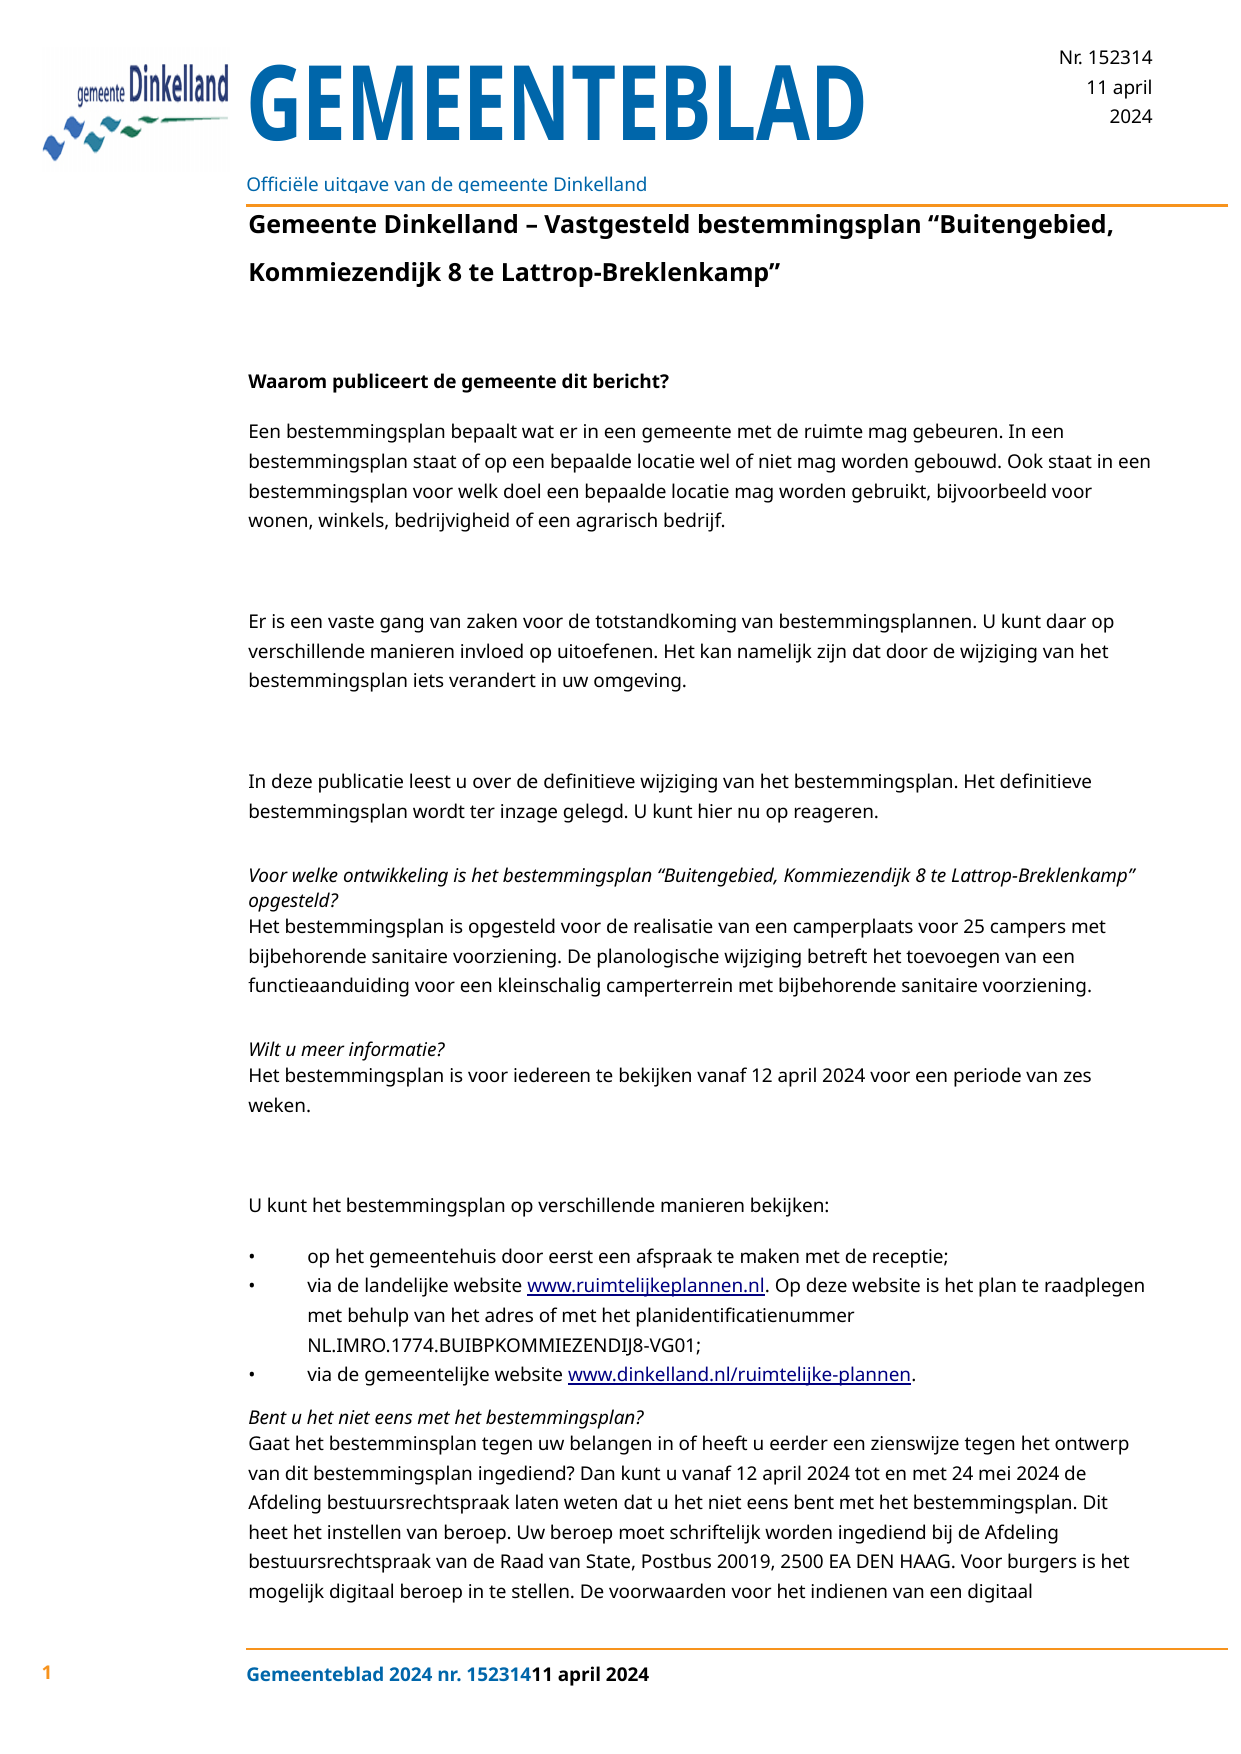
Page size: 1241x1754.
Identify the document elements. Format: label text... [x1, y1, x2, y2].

list via de landelijke website www.ruimtelijkeplannen.nl. Op deze website is het plan te raadplegen met behulp van het adres of met het planidentificatienummer NL.IMRO.1774.BUIBPKOMMIEZENDIJ8-VG01; [248, 1273, 1152, 1357]
text Er is een vaste gang van zaken voor de totstandkoming van bestemmingsplannen. U kunt daar op verschillende manieren invloed op uitoefenen. Het kan namelijk zijn dat door de wijziging van het bestemmingsplan iets verandert in uw omgeving. [248, 608, 1152, 693]
text Een bestemmingsplan bepaalt wat er in een gemeente met de ruimte mag gebeuren. In een bestemmingsplan staat of op een bepaalde locatie wel of niet mag worden gebouwd. Ook staat in een bestemmingsplan voor welk doel een bepaalde locatie mag worden gebruikt, bijvoorbeeld voor wonen, winkels, bedrijvigheid of een agrarisch bedrijf. [248, 419, 1152, 533]
text Gemeente Dinkelland – Vastgesteld bestemmingsplan “Buitengebied, Kommiezendijk 8 te Lattrop-Breklenkamp” [248, 207, 1152, 288]
text Voor welke ontwikkeling is het bestemmingsplan “Buitengebied, Kommiezendijk 8 te Lattrop-Breklenkamp” opgesteld? [248, 862, 1152, 913]
text Bent u het niet eens met het bestemmingsplan? [248, 1404, 1152, 1430]
list via de gemeentelijke website www.dinkelland.nl/ruimtelijke-plannen. [248, 1361, 1152, 1387]
text Het bestemmingsplan is opgesteld voor de realisatie van een camperplaats voor 25 campers met bijbehorende sanitaire voorziening. De planologische wijziging betreft het toevoegen van een functieaanduiding voor een kleinschalig camperterrein met bijbehorende sanitaire voorziening. [248, 913, 1152, 998]
text Gaat het bestemminsplan tegen uw belangen in of heeft u eerder een zienswijze tegen het ontwerp van dit bestemmingsplan ingediend? Dan kunt u vanaf 12 april 2024 tot en met 24 mei 2024 de Afdeling bestuursrechtspraak laten weten dat u het niet eens bent met het bestemmingsplan. Dit heet het instellen van beroep. Uw beroep moet schriftelijk worden ingediend bij de Afdeling bestuursrechtspraak van de Raad van State, Postbus 20019, 2500 EA DEN HAAG. Voor burgers is het mogelijk digitaal beroep in te stellen. De voorwaarden voor het indienen van een digitaal [248, 1430, 1152, 1604]
text Wilt u meer informatie? [248, 1036, 1152, 1062]
picture [41, 47, 231, 172]
list op het gemeentehuis door eerst een afspraak te maken met de receptie; [248, 1243, 1152, 1269]
text U kunt het bestemmingsplan op verschillende manieren bekijken: [248, 1193, 1152, 1218]
text Het bestemmingsplan is voor iedereen te bekijken vanaf 12 april 2024 voor een periode van zes weken. [248, 1062, 1152, 1117]
text In deze publicatie leest u over de definitieve wijziging van het bestemmingsplan. Het definitieve bestemmingsplan wordt ter inzage gelegd. U kunt hier nu op reageren. [248, 768, 1152, 824]
text Waarom publiceert de gemeente dit bericht? [248, 368, 1152, 394]
